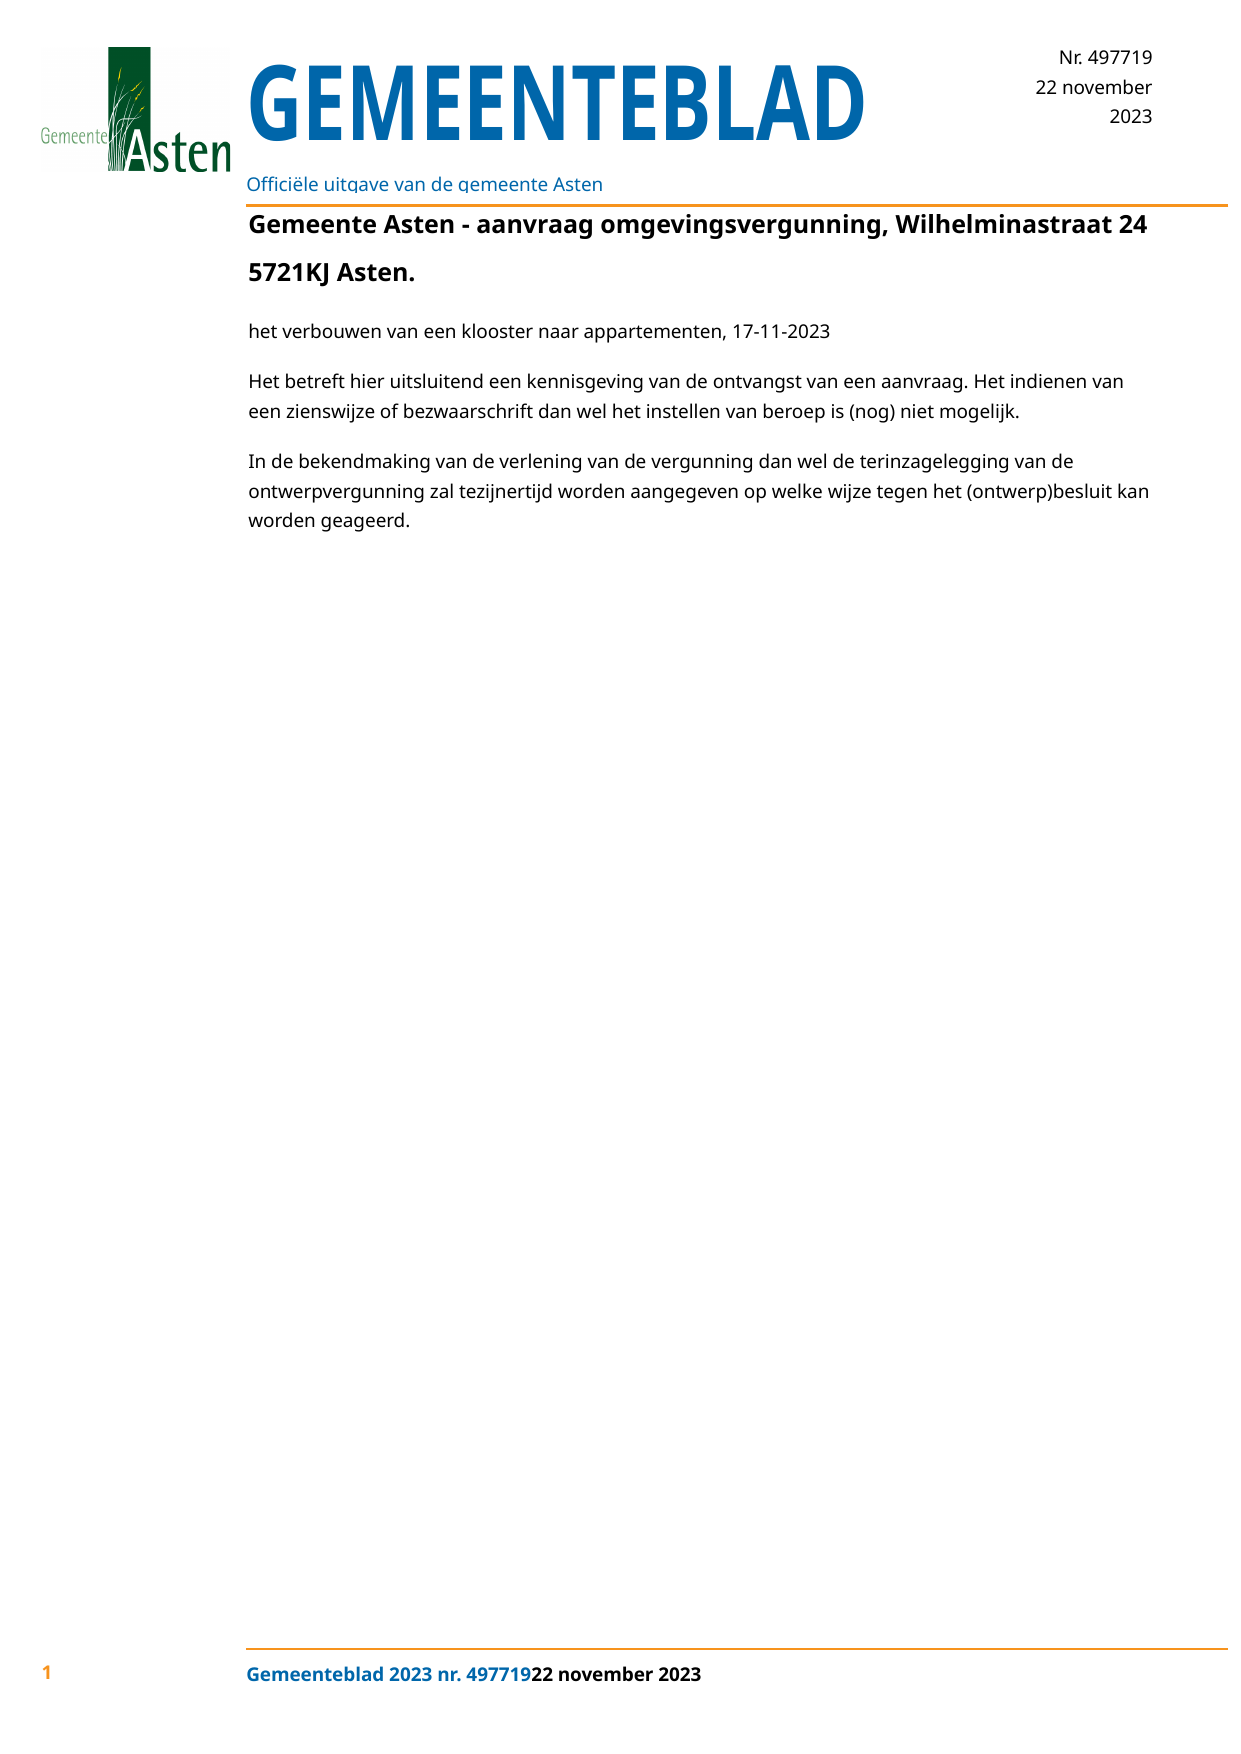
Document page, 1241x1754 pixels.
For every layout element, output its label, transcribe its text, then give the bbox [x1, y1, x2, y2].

text Het betreft hier uitsluitend een kennisgeving van de ontvangst van een aanvraag. Het indienen van een zienswijze of bezwaarschrift dan wel het instellen van beroep is (nog) niet mogelijk. [248, 368, 1152, 424]
picture [41, 47, 231, 172]
text In de bekendmaking van de verlening van de vergunning dan wel de terinzagelegging van de ontwerpvergunning zal tezijnertijd worden aangegeven op welke wijze tegen het (ontwerp)besluit kan worden geageerd. [248, 448, 1152, 533]
text Gemeente Asten - aanvraag omgevingsvergunning, Wilhelminastraat 24 5721KJ Asten. [248, 207, 1152, 288]
text het verbouwen van een klooster naar appartementen, 17-11-2023 [248, 318, 1152, 344]
